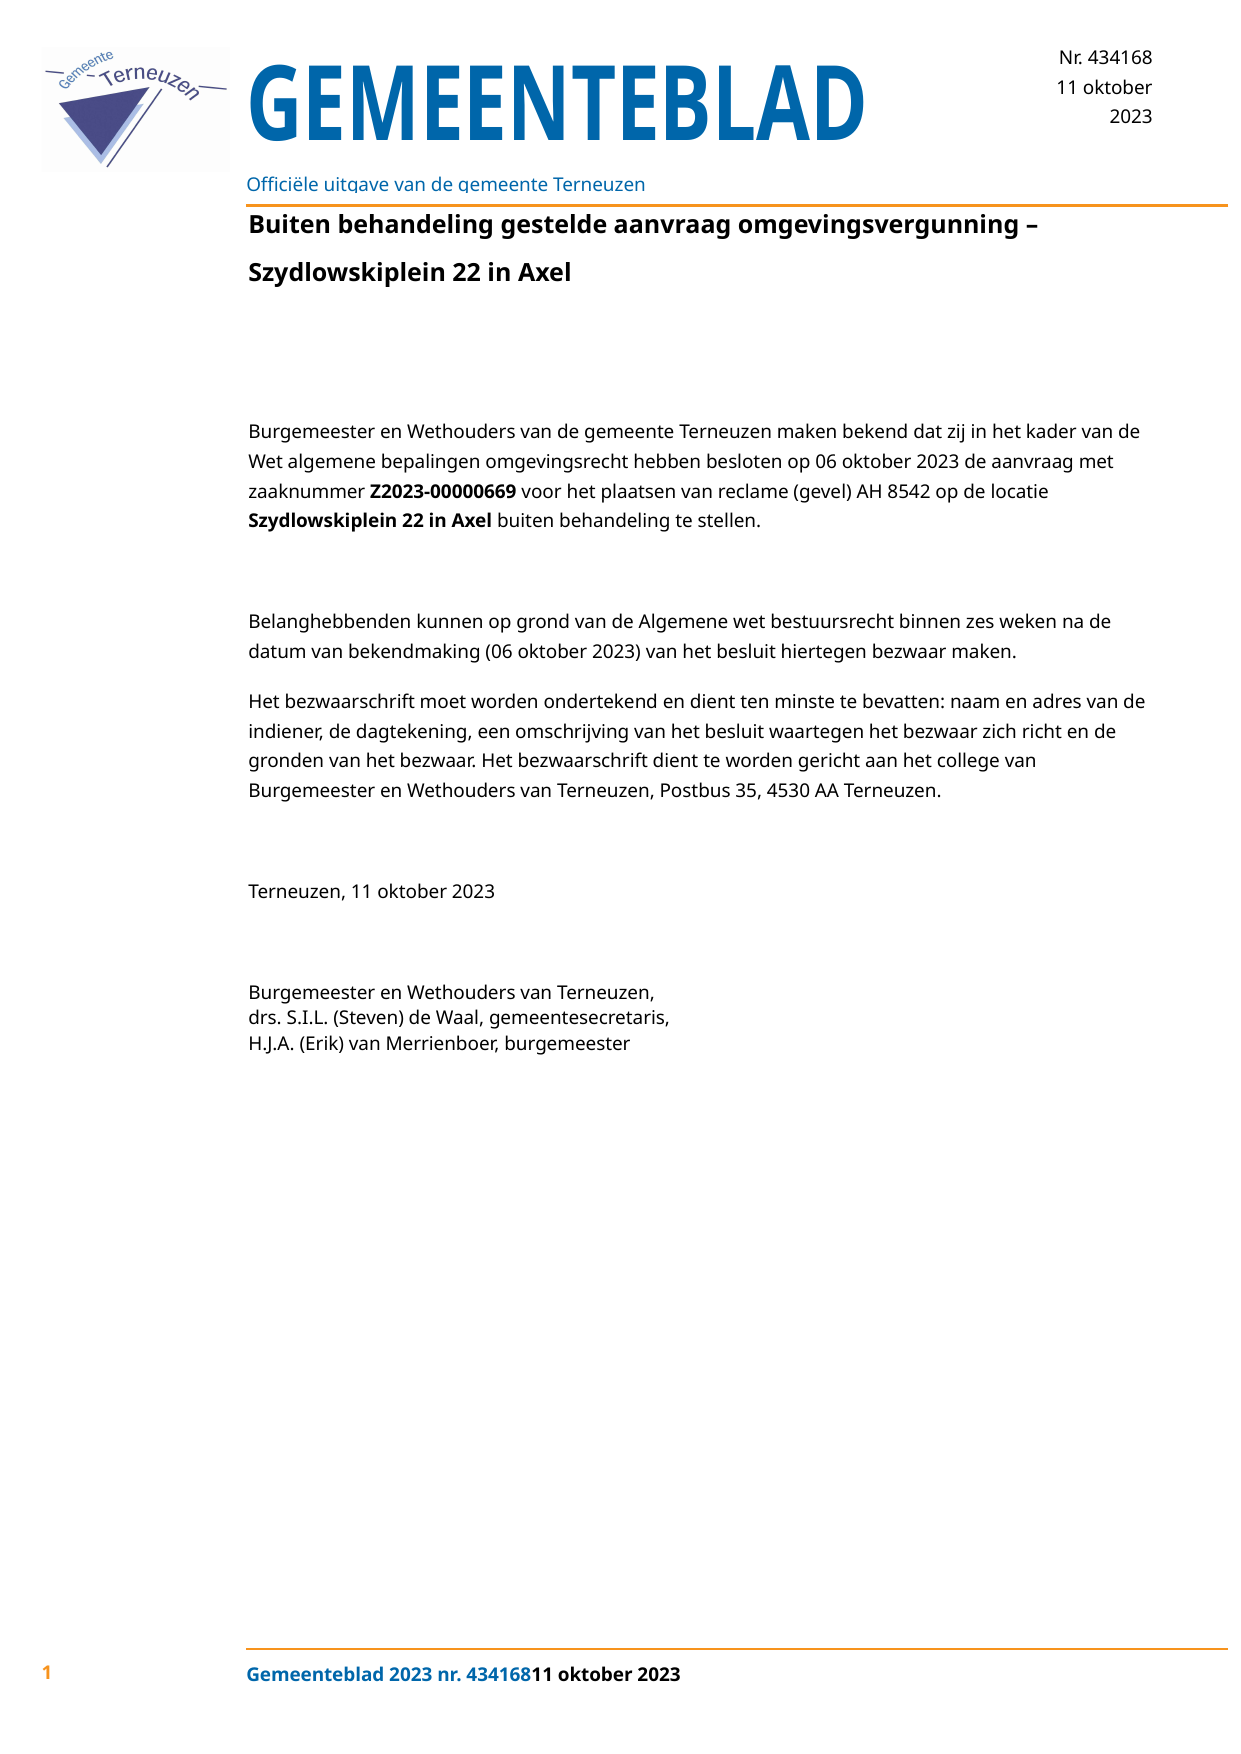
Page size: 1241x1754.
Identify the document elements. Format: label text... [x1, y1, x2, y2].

table_cell drs. S.I.L. (Steven) de Waal, gemeentesecretaris, [248, 1005, 837, 1030]
table_header Burgemeester en Wethouders van Terneuzen, [248, 979, 1152, 1004]
text Het bezwaarschrift moet worden ondertekend en dient ten minste te bevatten: naam en adres van de indiener, de dagtekening, een omschrijving van het besluit waartegen het bezwaar zich richt en de gronden van het bezwaar. Het bezwaarschrift dient te worden gericht aan het college van Burgemeester en Wethouders van Terneuzen, Postbus 35, 4530 AA Terneuzen. [248, 688, 1152, 803]
text Terneuzen, 11 oktober 2023 [248, 878, 1152, 904]
text Belanghebbenden kunnen op grond van de Algemene wet bestuursrecht binnen zes weken na de datum van bekendmaking (06 oktober 2023) van het besluit hiertegen bezwaar maken. [248, 608, 1152, 664]
table_cell H.J.A. (Erik) van Merrienboer, burgemeester [248, 1030, 1152, 1056]
table_cell [837, 1005, 1152, 1030]
text Buiten behandeling gestelde aanvraag omgevingsvergunning – Szydlowskiplein 22 in Axel [248, 207, 1152, 288]
text Burgemeester en Wethouders van de gemeente Terneuzen maken bekend dat zij in het kader van de Wet algemene bepalingen omgevingsrecht hebben besloten op 06 oktober 2023 de aanvraag met zaaknummer Z2023-00000669 voor het plaatsen van reclame (gevel) AH 8542 op de locatie Szydlowskiplein 22 in Axel buiten behandeling te stellen. [248, 419, 1152, 533]
picture [41, 47, 231, 172]
